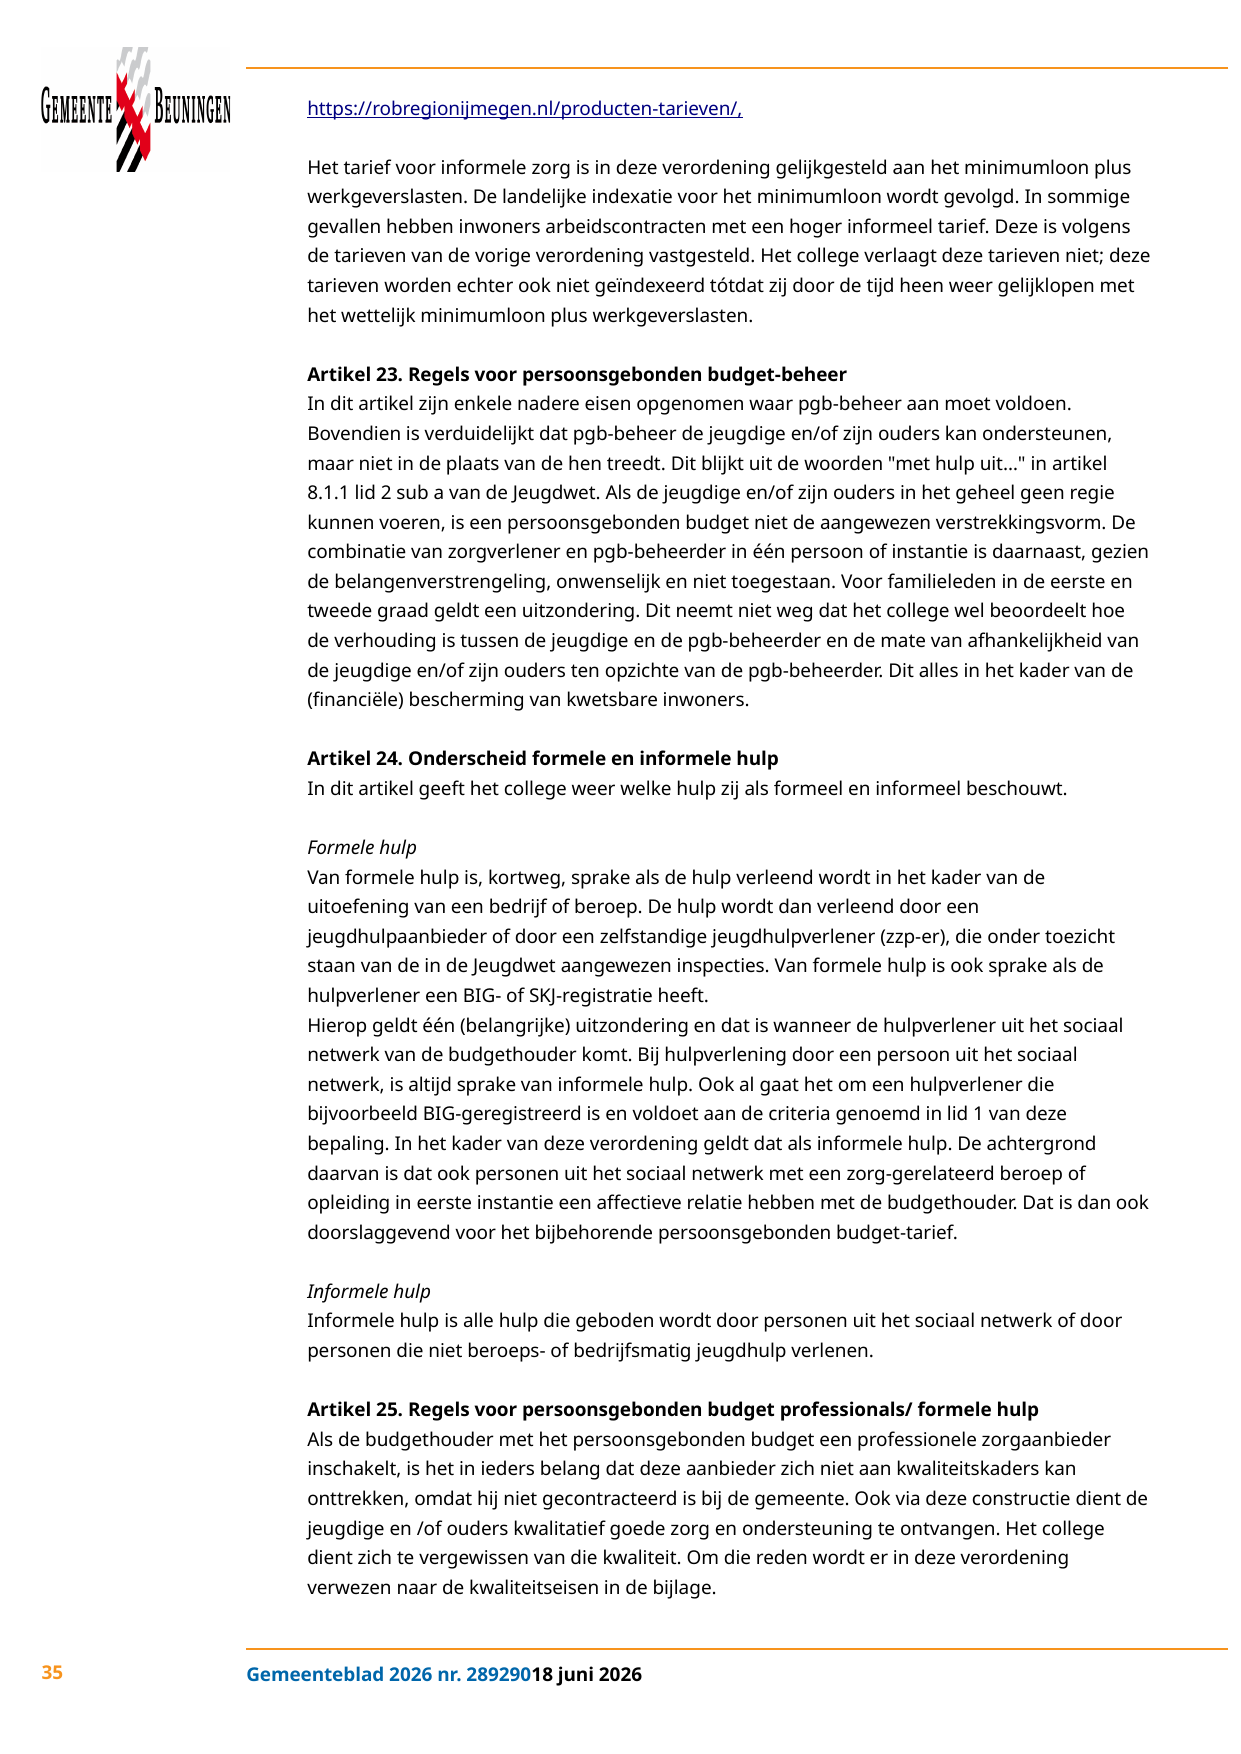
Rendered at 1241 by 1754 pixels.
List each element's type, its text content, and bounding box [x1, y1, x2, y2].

list https://robregionijmegen.nl/producten-tarieven/, [248, 95, 1152, 121]
list Hierop geldt één (belangrijke) uitzondering en dat is wanneer de hulpverlener uit het sociaal netwerk van de budgethouder komt. Bij hulpverlening door een persoon uit het sociaal netwerk, is altijd sprake van informele hulp. Ook al gaat het om een hulpverlener die bijvoorbeeld BIG-geregistreerd is en voldoet aan de criteria genoemd in lid 1 van deze bepaling. In het kader van deze verordening geldt dat als informele hulp. De achtergrond daarvan is dat ook personen uit het sociaal netwerk met een zorg-gerelateerd beroep of opleiding in eerste instantie een affectieve relatie hebben met de budgethouder. Dat is dan ook doorslaggevend voor het bijbehorende persoonsgebonden budget-tarief. [248, 1012, 1152, 1245]
list Informele hulp is alle hulp die geboden wordt door personen uit het sociaal netwerk of door personen die niet beroeps- of bedrijfsmatig jeugdhulp verlenen. [248, 1308, 1152, 1363]
list Artikel 23. Regels voor persoonsgebonden budget-beheer [248, 361, 1152, 387]
list Formele hulp [248, 834, 1152, 860]
list Artikel 24. Onderscheid formele en informele hulp [248, 746, 1152, 771]
list Van formele hulp is, kortweg, sprake als de hulp verleend wordt in het kader van de uitoefening van een bedrijf of beroep. De hulp wordt dan verleend door een jeugdhulpaanbieder of door een zelfstandige jeugdhulpverlener (zzp-er), die onder toezicht staan van de in de Jeugdwet aangewezen inspecties. Van formele hulp is ook sprake als de hulpverlener een BIG- of SKJ-registratie heeft. [248, 864, 1152, 1008]
list In dit artikel zijn enkele nadere eisen opgenomen waar pgb-beheer aan moet voldoen. Bovendien is verduidelijkt dat pgb-beheer de jeugdige en/of zijn ouders kan ondersteunen, maar niet in de plaats van de hen treedt. Dit blijkt uit de woorden "met hulp uit…" in artikel 8.1.1 lid 2 sub a van de Jeugdwet. Als de jeugdige en/of zijn ouders in het geheel geen regie kunnen voeren, is een persoonsgebonden budget niet de aangewezen verstrekkingsvorm. De combinatie van zorgverlener en pgb-beheerder in één persoon of instantie is daarnaast, gezien de belangenverstrengeling, onwenselijk en niet toegestaan. Voor familieleden in de eerste en tweede graad geldt een uitzondering. Dit neemt niet weg dat het college wel beoordeelt hoe de verhouding is tussen de jeugdige en de pgb-beheerder en de mate van afhankelijkheid van de jeugdige en/of zijn ouders ten opzichte van de pgb-beheerder. Dit alles in het kader van de (financiële) bescherming van kwetsbare inwoners. [248, 391, 1152, 712]
list Het tarief voor informele zorg is in deze verordening gelijkgesteld aan het minimumloon plus werkgeverslasten. De landelijke indexatie voor het minimumloon wordt gevolgd. In sommige gevallen hebben inwoners arbeidscontracten met een hoger informeel tarief. Deze is volgens de tarieven van de vorige verordening vastgesteld. Het college verlaagt deze tarieven niet; deze tarieven worden echter ook niet geïndexeerd tótdat zij door de tijd heen weer gelijklopen met het wettelijk minimumloon plus werkgeverslasten. [248, 154, 1152, 328]
list Artikel 25. Regels voor persoonsgebonden budget professionals/ formele hulp [248, 1396, 1152, 1422]
picture [41, 47, 231, 172]
list Informele hulp [248, 1278, 1152, 1304]
list In dit artikel geeft het college weer welke hulp zij als formeel en informeel beschouwt. [248, 775, 1152, 801]
list Als de budgethouder met het persoonsgebonden budget een professionele zorgaanbieder inschakelt, is het in ieders belang dat deze aanbieder zich niet aan kwaliteitskaders kan onttrekken, omdat hij niet gecontracteerd is bij de gemeente. Ook via deze constructie dient de jeugdige en /of ouders kwalitatief goede zorg en ondersteuning te ontvangen. Het college dient zich te vergewissen van die kwaliteit. Om die reden wordt er in deze verordening verwezen naar de kwaliteitseisen in de bijlage. [248, 1426, 1152, 1600]
